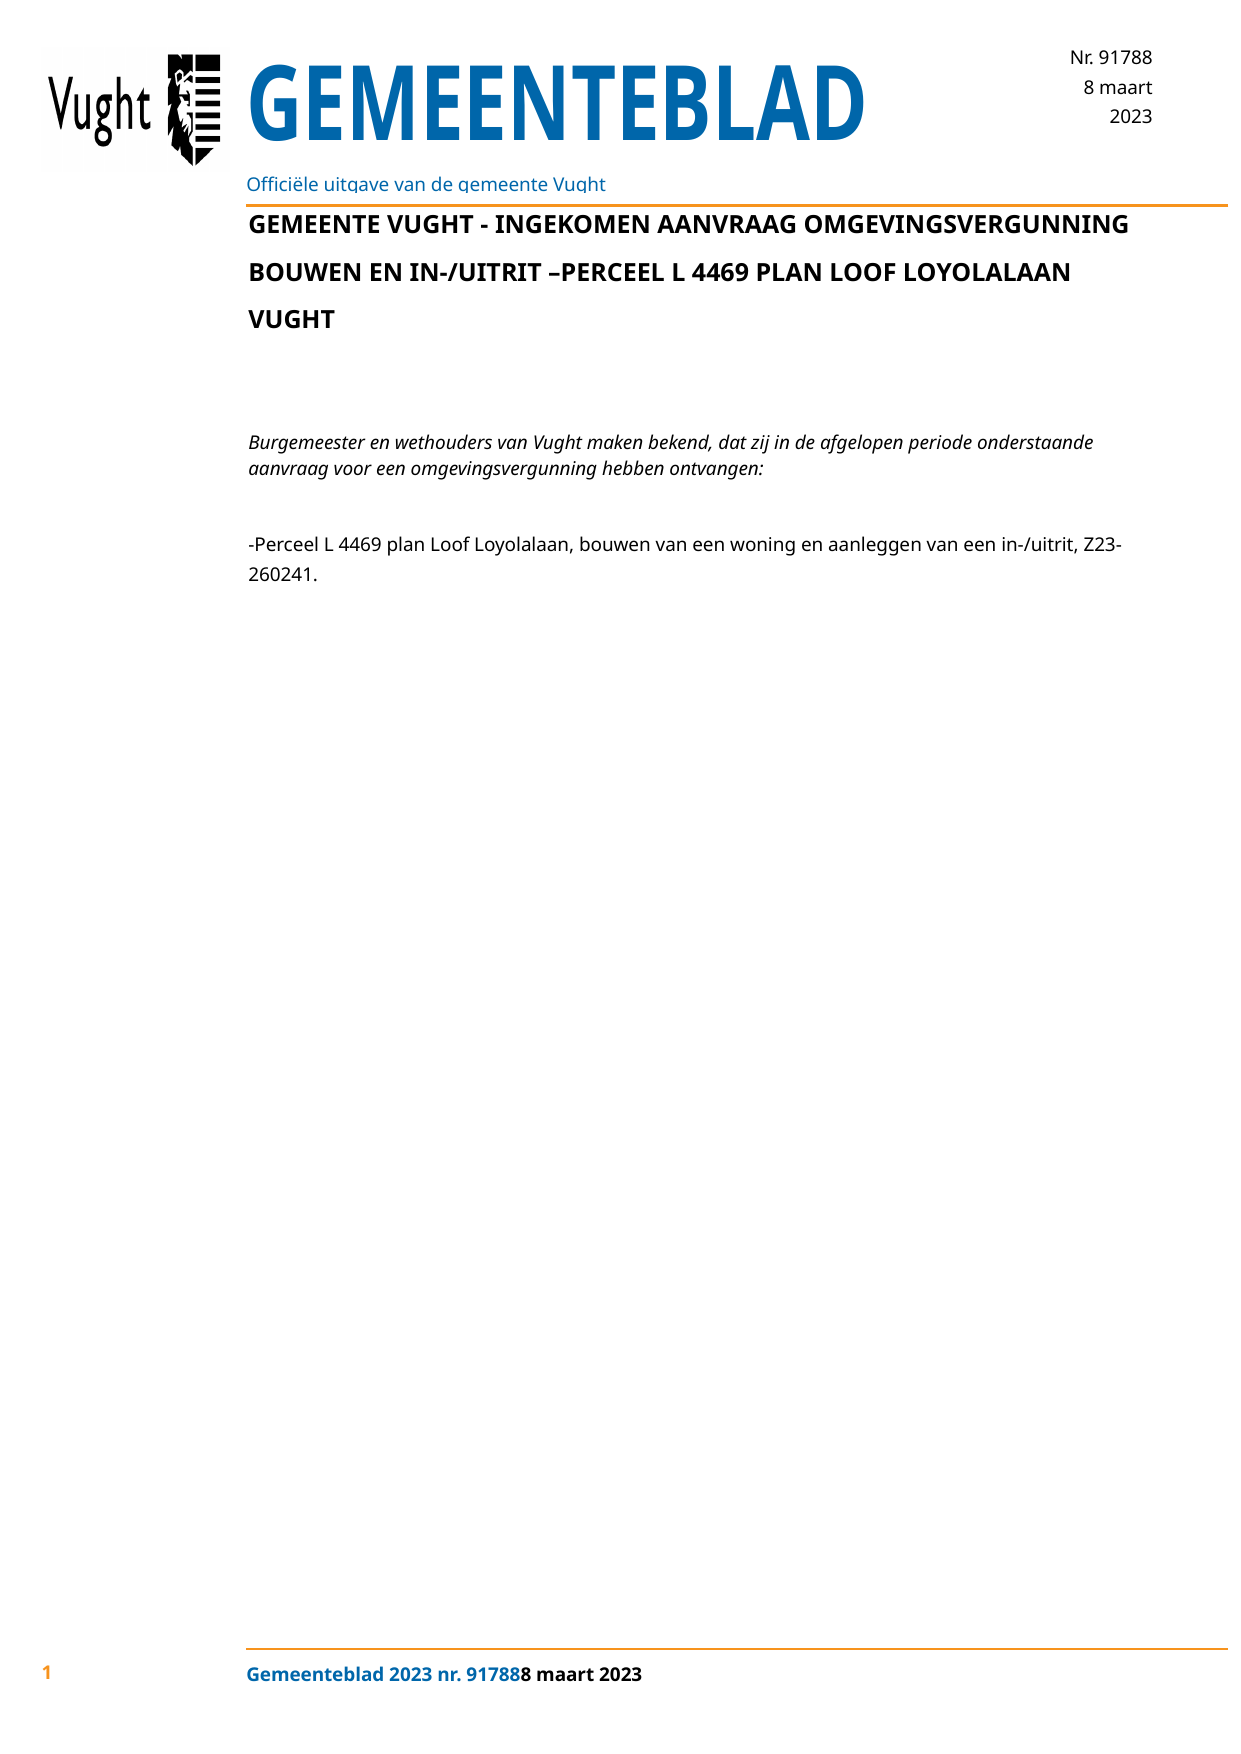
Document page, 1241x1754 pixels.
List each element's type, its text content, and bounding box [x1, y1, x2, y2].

text GEMEENTE VUGHT - INGEKOMEN AANVRAAG OMGEVINGSVERGUNNING BOUWEN EN IN-/UITRIT –PERCEEL L 4469 PLAN LOOF LOYOLALAAN VUGHT [248, 207, 1152, 336]
picture [41, 47, 231, 172]
text -Perceel L 4469 plan Loof Loyolalaan, bouwen van een woning en aanleggen van een in-/uitrit, Z23-260241. [248, 531, 1152, 587]
text Burgemeester en wethouders van Vught maken bekend, dat zij in de afgelopen periode onderstaande aanvraag voor een omgevingsvergunning hebben ontvangen: [248, 429, 1152, 481]
